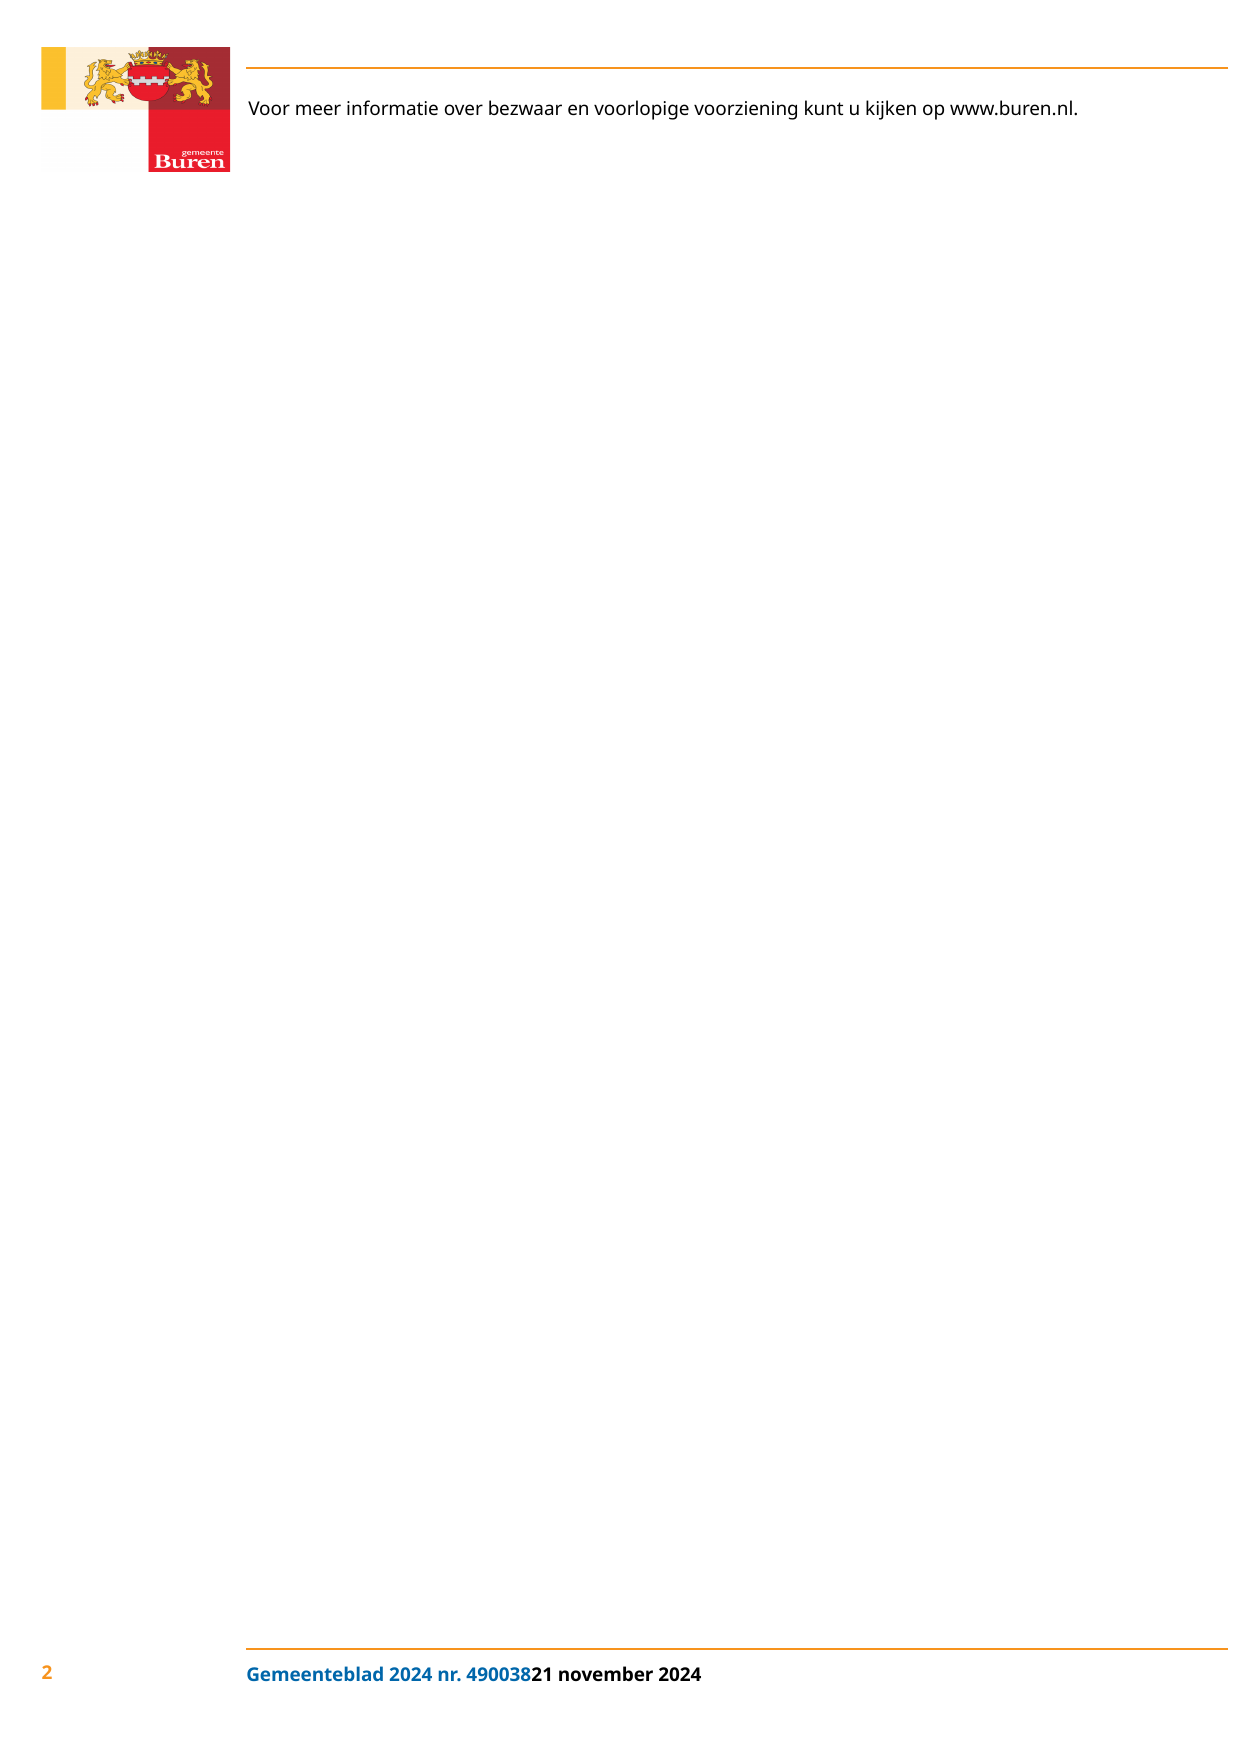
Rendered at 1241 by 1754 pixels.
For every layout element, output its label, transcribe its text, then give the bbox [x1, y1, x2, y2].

picture [41, 47, 231, 172]
text Voor meer informatie over bezwaar en voorlopige voorziening kunt u kijken op www.buren.nl. [248, 95, 1152, 121]
